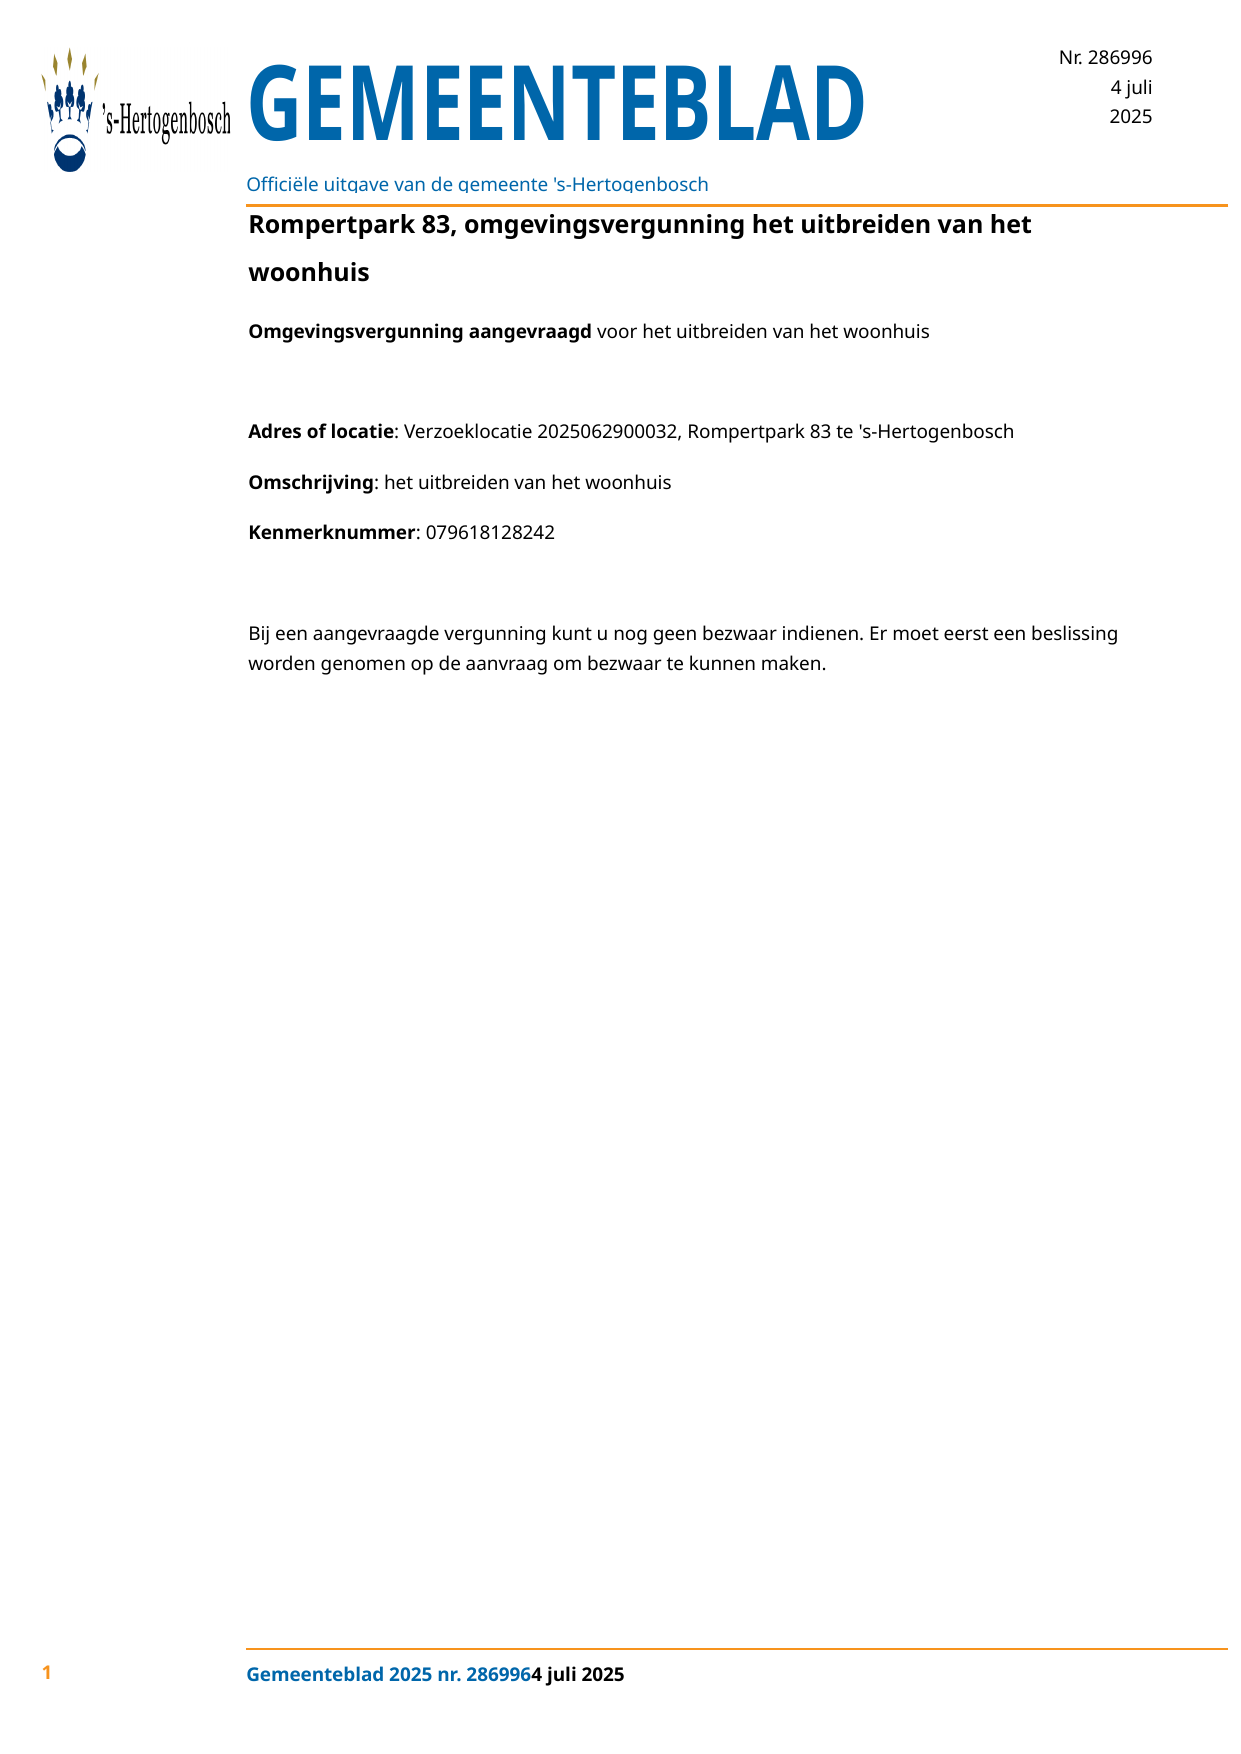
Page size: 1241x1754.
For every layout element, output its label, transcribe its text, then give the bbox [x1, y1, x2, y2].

text Omschrijving: het uitbreiden van het woonhuis [248, 469, 1152, 495]
text Bij een aangevraagde vergunning kunt u nog geen bezwaar indienen. Er moet eerst een beslissing worden genomen op de aanvraag om bezwaar te kunnen maken. [248, 620, 1152, 676]
text Adres of locatie: Verzoeklocatie 2025062900032, Rompertpark 83 te 's-Hertogenbosch [248, 419, 1152, 444]
picture [41, 47, 231, 172]
text Omgevingsvergunning aangevraagd voor het uitbreiden van het woonhuis [248, 318, 1152, 344]
text Rompertpark 83, omgevingsvergunning het uitbreiden van het woonhuis [248, 207, 1152, 288]
text Kenmerknummer: 079618128242 [248, 519, 1152, 545]
